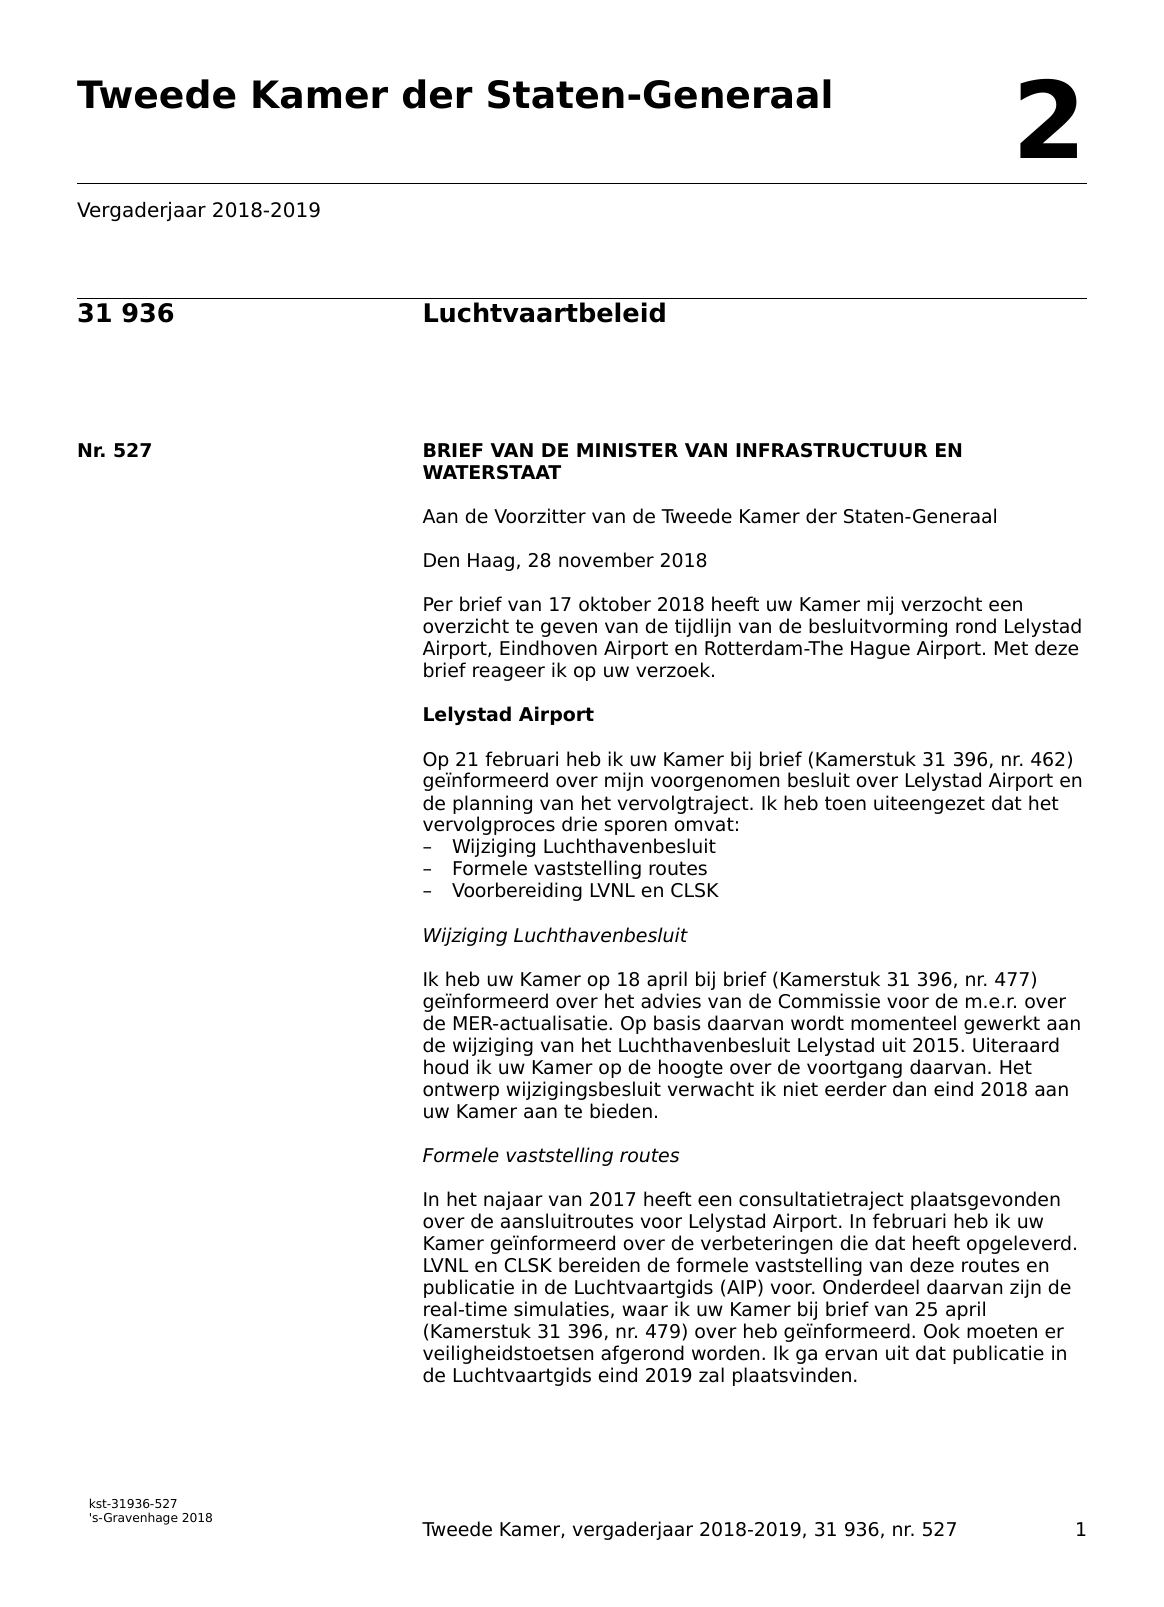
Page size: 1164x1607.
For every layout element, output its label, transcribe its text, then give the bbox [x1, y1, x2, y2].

subtitle 31 936 Luchtvaartbeleid [77, 299, 1087, 329]
text Op 21 februari heb ik uw Kamer bij brief (Kamerstuk 31 396, nr. 462) geïnformeerd over mijn voorgenomen besluit over Lelystad Airport en de planning van het vervolgtraject. Ik heb toen uiteengezet dat het vervolgproces drie sporen omvat: [422, 748, 1087, 836]
text In het najaar van 2017 heeft een consultatietraject plaatsgevonden over de aansluitroutes voor Lelystad Airport. In februari heb ik uw Kamer geïnformeerd over de verbeteringen die dat heeft opgeleverd. LVNL en CLSK bereiden de formele vaststelling van deze routes en publicatie in de Luchtvaartgids (AIP) voor. Onderdeel daarvan zijn de real-time simulaties, waar ik uw Kamer bij brief van 25 april (Kamerstuk 31 396, nr. 479) over heb geïnformeerd. Ook moeten er veiligheidstoetsen afgerond worden. Ik ga ervan uit dat publicatie in de Luchtvaartgids eind 2019 zal plaatsvinden. [422, 1189, 1087, 1387]
text Den Haag, 28 november 2018 [422, 550, 1087, 572]
subtitle Lelystad Airport [422, 704, 1087, 726]
text kst-31936-527 [88, 1497, 323, 1511]
text Aan de Voorzitter van de Tweede Kamer der Staten-Generaal [422, 506, 1087, 528]
text 's-Gravenhage 2018 [88, 1511, 323, 1525]
text – Voorbereiding LVNL en CLSK [422, 880, 1087, 902]
subtitle Nr. 527 BRIEF VAN DE MINISTER VAN INFRASTRUCTUUR EN WATERSTAAT [77, 440, 1087, 484]
subtitle Formele vaststelling routes [422, 1145, 1087, 1167]
text Ik heb uw Kamer op 18 april bij brief (Kamerstuk 31 396, nr. 477) geïnformeerd over het advies van de Commissie voor de m.e.r. over de MER-actualisatie. Op basis daarvan wordt momenteel gewerkt aan de wijziging van het Luchthavenbesluit Lelystad uit 2015. Uiteraard houd ik uw Kamer op de hoogte over de voortgang daarvan. Het ontwerp wijzigingsbesluit verwacht ik niet eerder dan eind 2018 aan uw Kamer aan te bieden. [422, 969, 1087, 1122]
text – Formele vaststelling routes [422, 858, 1087, 880]
table_header 2 [886, 59, 1087, 183]
table_header Tweede Kamer der Staten-Generaal [77, 59, 886, 183]
table_cell Vergaderjaar 2018-2019 [77, 184, 1087, 298]
text Per brief van 17 oktober 2018 heeft uw Kamer mij verzocht een overzicht te geven van de tijdlijn van de besluitvorming rond Lelystad Airport, Eindhoven Airport en Rotterdam-The Hague Airport. Met deze brief reageer ik op uw verzoek. [422, 594, 1087, 682]
subtitle Wijziging Luchthavenbesluit [422, 924, 1087, 946]
text – Wijziging Luchthavenbesluit [422, 836, 1087, 858]
